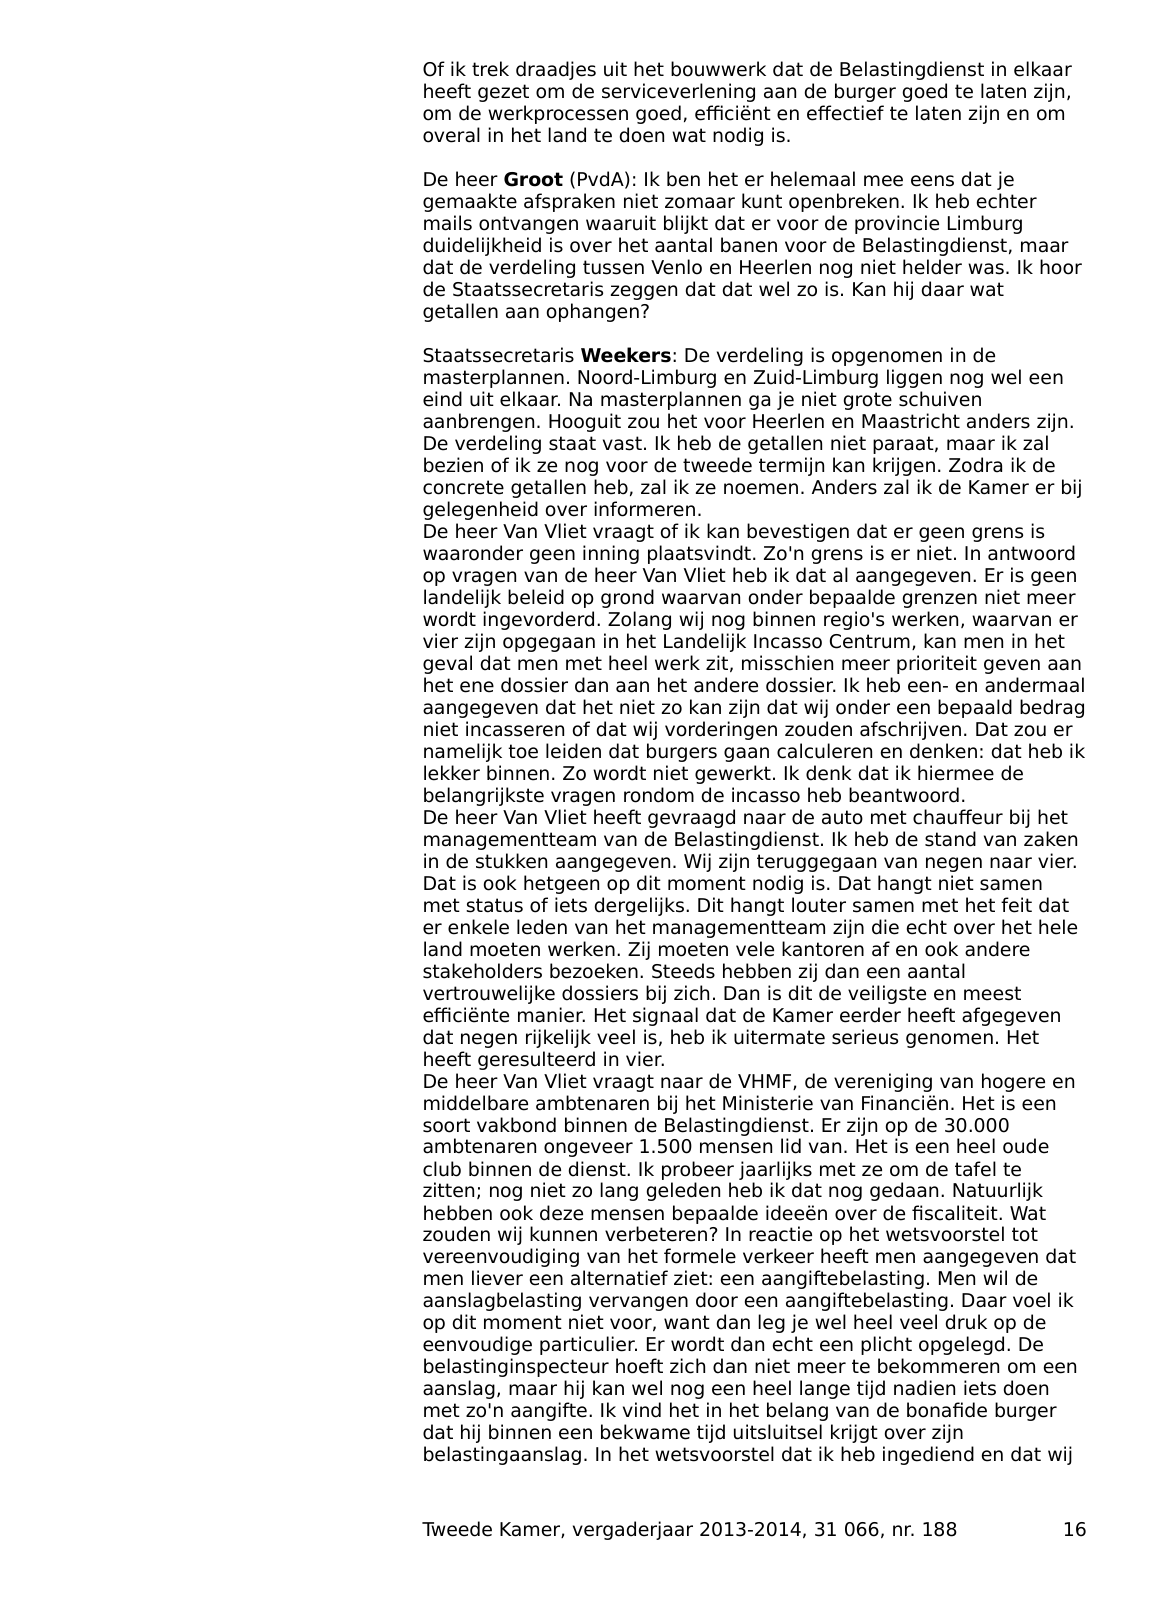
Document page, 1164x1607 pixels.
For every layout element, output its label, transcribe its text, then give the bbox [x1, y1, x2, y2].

text De heer Van Vliet vraagt of ik kan bevestigen dat er geen grens is waaronder geen inning plaatsvindt. Zo'n grens is er niet. In antwoord op vragen van de heer Van Vliet heb ik dat al aangegeven. Er is geen landelijk beleid op grond waarvan onder bepaalde grenzen niet meer wordt ingevorderd. Zolang wij nog binnen regio's werken, waarvan er vier zijn opgegaan in het Landelijk Incasso Centrum, kan men in het geval dat men met heel werk zit, misschien meer prioriteit geven aan het ene dossier dan aan het andere dossier. Ik heb een- en andermaal aangegeven dat het niet zo kan zijn dat wij onder een bepaald bedrag niet incasseren of dat wij vorderingen zouden afschrijven. Dat zou er namelijk toe leiden dat burgers gaan calculeren en denken: dat heb ik lekker binnen. Zo wordt niet gewerkt. Ik denk dat ik hiermee de belangrijkste vragen rondom de incasso heb beantwoord. [422, 521, 1087, 807]
text Of ik trek draadjes uit het bouwwerk dat de Belastingdienst in elkaar heeft gezet om de serviceverlening aan de burger goed te laten zijn, om de werkprocessen goed, efficiënt en effectief te laten zijn en om overal in het land te doen wat nodig is. [422, 59, 1087, 147]
text De heer Van Vliet vraagt naar de VHMF, de vereniging van hogere en middelbare ambtenaren bij het Ministerie van Financiën. Het is een soort vakbond binnen de Belastingdienst. Er zijn op de 30.000 ambtenaren ongeveer 1.500 mensen lid van. Het is een heel oude club binnen de dienst. Ik probeer jaarlijks met ze om de tafel te zitten; nog niet zo lang geleden heb ik dat nog gedaan. Natuurlijk hebben ook deze mensen bepaalde ideeën over de fiscaliteit. Wat zouden wij kunnen verbeteren? In reactie op het wetsvoorstel tot vereenvoudiging van het formele verkeer heeft men aangegeven dat men liever een alternatief ziet: een aangiftebelasting. Men wil de aanslagbelasting vervangen door een aangiftebelasting. Daar voel ik op dit moment niet voor, want dan leg je wel heel veel druk op de eenvoudige particulier. Er wordt dan echt een plicht opgelegd. De belastinginspecteur hoeft zich dan niet meer te bekommeren om een aanslag, maar hij kan wel nog een heel lange tijd nadien iets doen met zo'n aangifte. Ik vind het in het belang van de bonafide burger dat hij binnen een bekwame tijd uitsluitsel krijgt over zijn belastingaanslag. In het wetsvoorstel dat ik heb ingediend en dat wij [422, 1071, 1087, 1466]
text Staatssecretaris Weekers: De verdeling is opgenomen in de masterplannen. Noord-Limburg en Zuid-Limburg liggen nog wel een eind uit elkaar. Na masterplannen ga je niet grote schuiven aanbrengen. Hooguit zou het voor Heerlen en Maastricht anders zijn. De verdeling staat vast. Ik heb de getallen niet paraat, maar ik zal bezien of ik ze nog voor de tweede termijn kan krijgen. Zodra ik de concrete getallen heb, zal ik ze noemen. Anders zal ik de Kamer er bij gelegenheid over informeren. [422, 345, 1087, 521]
text De heer Groot (PvdA): Ik ben het er helemaal mee eens dat je gemaakte afspraken niet zomaar kunt openbreken. Ik heb echter mails ontvangen waaruit blijkt dat er voor de provincie Limburg duidelijkheid is over het aantal banen voor de Belastingdienst, maar dat de verdeling tussen Venlo en Heerlen nog niet helder was. Ik hoor de Staatssecretaris zeggen dat dat wel zo is. Kan hij daar wat getallen aan ophangen? [422, 169, 1087, 323]
text De heer Van Vliet heeft gevraagd naar de auto met chauffeur bij het managementteam van de Belastingdienst. Ik heb de stand van zaken in de stukken aangegeven. Wij zijn teruggegaan van negen naar vier. Dat is ook hetgeen op dit moment nodig is. Dat hangt niet samen met status of iets dergelijks. Dit hangt louter samen met het feit dat er enkele leden van het managementteam zijn die echt over het hele land moeten werken. Zij moeten vele kantoren af en ook andere stakeholders bezoeken. Steeds hebben zij dan een aantal vertrouwelijke dossiers bij zich. Dan is dit de veiligste en meest efficiënte manier. Het signaal dat de Kamer eerder heeft afgegeven dat negen rijkelijk veel is, heb ik uitermate serieus genomen. Het heeft geresulteerd in vier. [422, 807, 1087, 1071]
